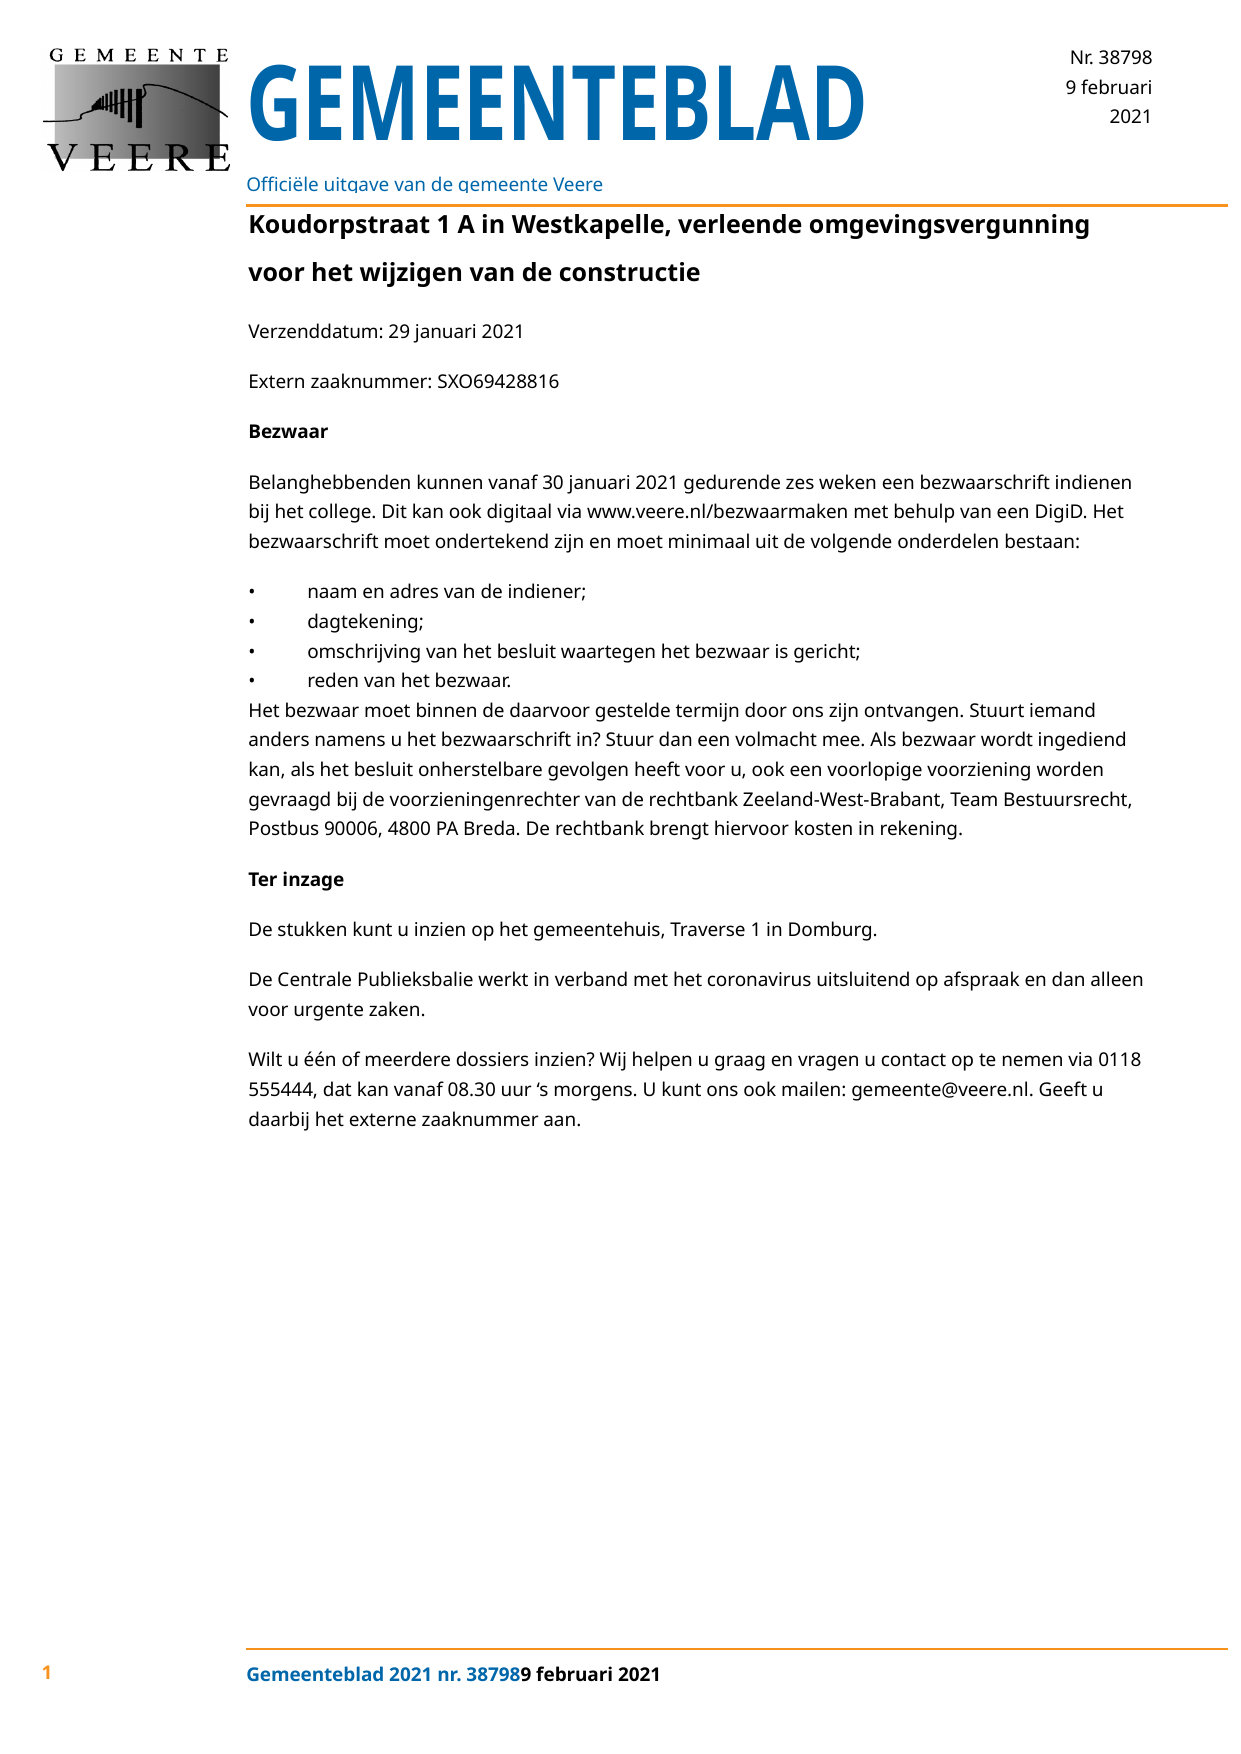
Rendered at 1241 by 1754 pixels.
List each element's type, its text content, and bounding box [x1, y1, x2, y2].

text Belanghebbenden kunnen vanaf 30 januari 2021 gedurende zes weken een bezwaarschrift indienen bij het college. Dit kan ook digitaal via www.veere.nl/bezwaarmaken met behulp van een DigiD. Het bezwaarschrift moet ondertekend zijn en moet minimaal uit de volgende onderdelen bestaan: [248, 469, 1152, 554]
list reden van het bezwaar. [248, 667, 1152, 693]
list omschrijving van het besluit waartegen het bezwaar is gericht; [248, 638, 1152, 664]
text Ter inzage [248, 866, 1152, 892]
text Verzenddatum: 29 januari 2021 [248, 318, 1152, 344]
text De stukken kunt u inzien op het gemeentehuis, Traverse 1 in Domburg. [248, 916, 1152, 942]
text Wilt u één of meerdere dossiers inzien? Wij helpen u graag en vragen u contact op te nemen via 0118 555444, dat kan vanaf 08.30 uur ‘s morgens. U kunt ons ook mailen: gemeente@veere.nl. Geeft u daarbij het externe zaaknummer aan. [248, 1047, 1152, 1132]
text Bezwaar [248, 419, 1152, 444]
list naam en adres van de indiener; [248, 579, 1152, 604]
text Koudorpstraat 1 A in Westkapelle, verleende omgevingsvergunning voor het wijzigen van de constructie [248, 207, 1152, 288]
picture [41, 47, 231, 172]
text De Centrale Publieksbalie werkt in verband met het coronavirus uitsluitend op afspraak en dan alleen voor urgente zaken. [248, 967, 1152, 1022]
text Het bezwaar moet binnen de daarvoor gestelde termijn door ons zijn ontvangen. Stuurt iemand anders namens u het bezwaarschrift in? Stuur dan een volmacht mee. Als bezwaar wordt ingediend kan, als het besluit onherstelbare gevolgen heeft voor u, ook een voorlopige voorziening worden gevraagd bij de voorzieningenrechter van de rechtbank Zeeland-West-Brabant, Team Bestuursrecht, Postbus 90006, 4800 PA Breda. De rechtbank brengt hiervoor kosten in rekening. [248, 697, 1152, 841]
list dagtekening; [248, 608, 1152, 634]
text Extern zaaknummer: SXO69428816 [248, 368, 1152, 394]
